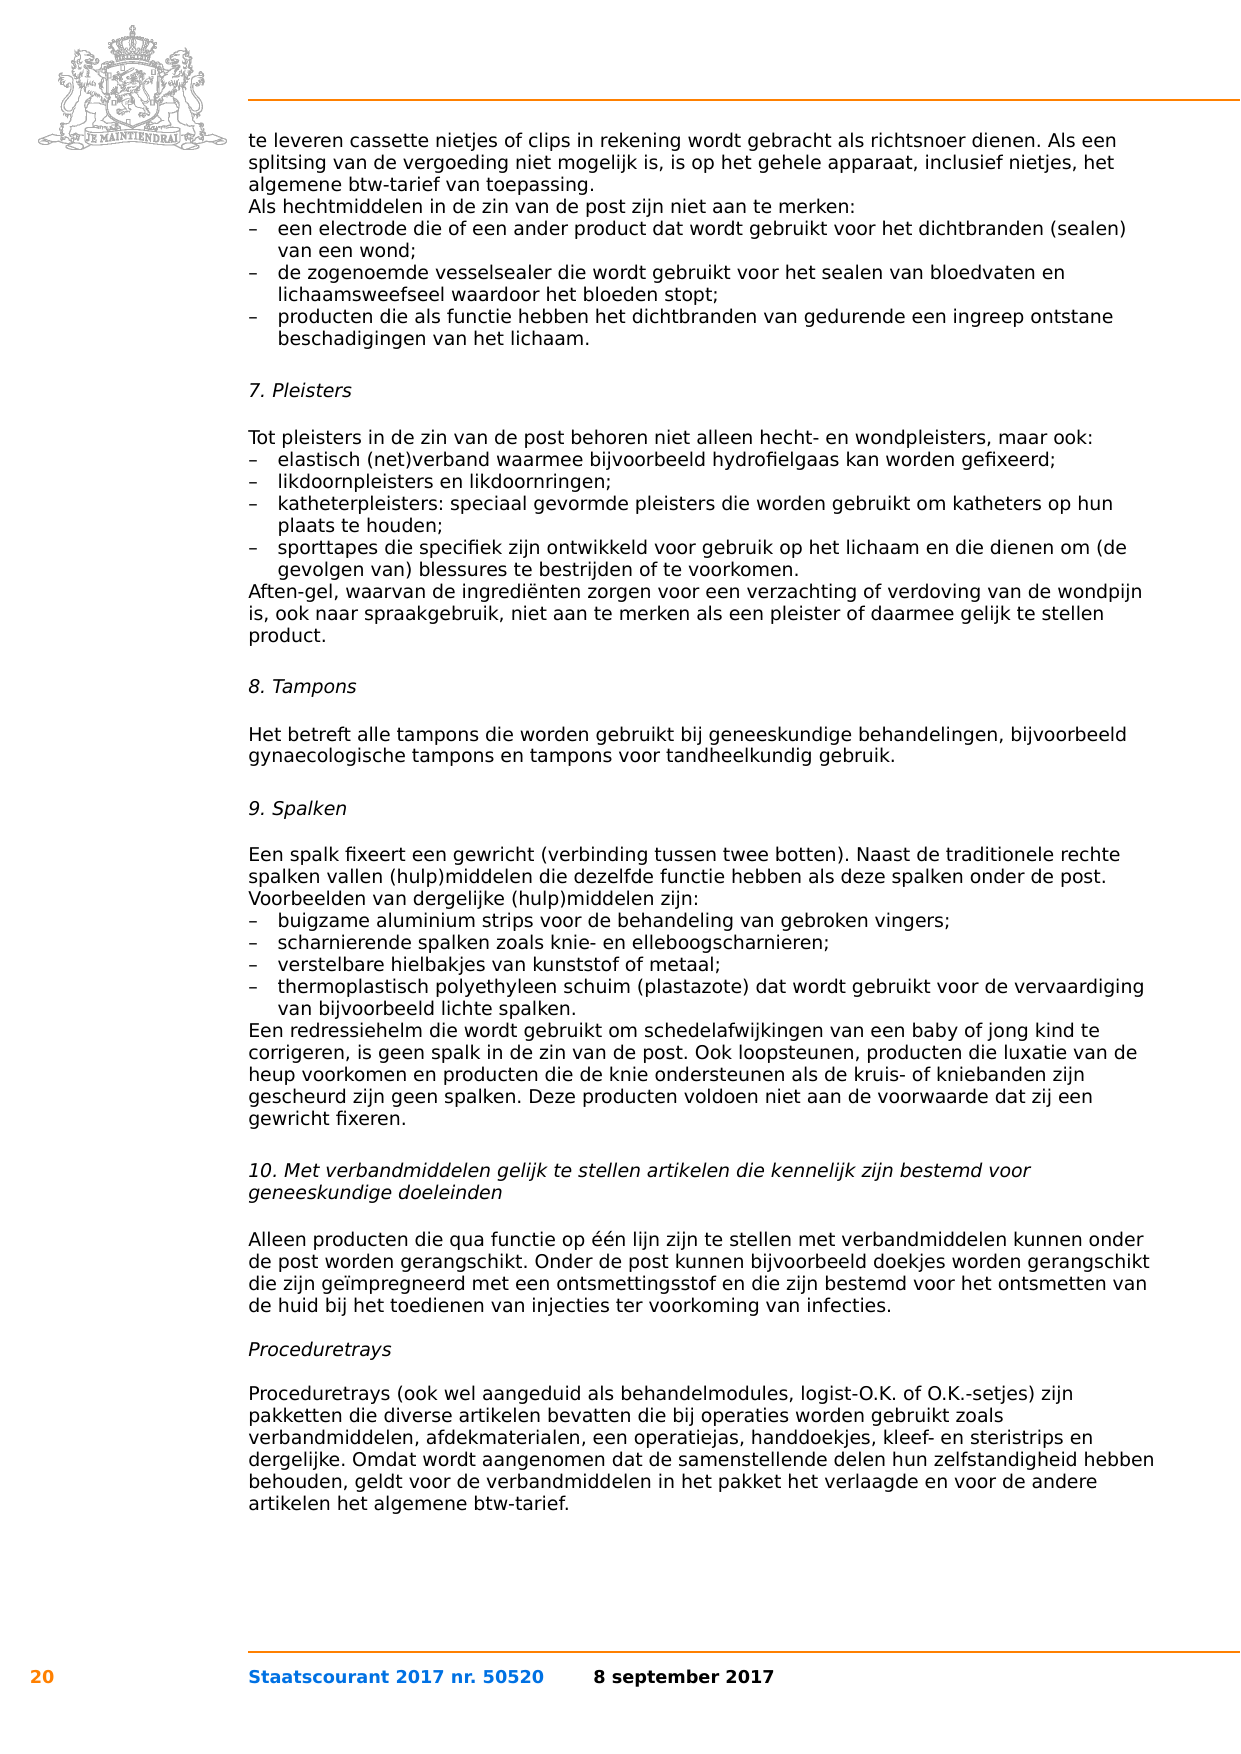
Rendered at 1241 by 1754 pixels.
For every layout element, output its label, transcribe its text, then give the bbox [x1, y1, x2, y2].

text – elastisch (net)verband waarmee bijvoorbeeld hydrofielgaas kan worden gefixeerd; [248, 449, 1163, 471]
text Aften-gel, waarvan de ingrediënten zorgen voor een verzachting of verdoving van de wondpijn is, ook naar spraakgebruik, niet aan te merken als een pleister of daarmee gelijk te stellen product. [248, 581, 1163, 646]
text Een redressiehelm die wordt gebruikt om schedelafwijkingen van een baby of jong kind te corrigeren, is geen spalk in de zin van de post. Ook loopsteunen, producten die luxatie van de heup voorkomen en producten die de knie ondersteunen als de kruis- of kniebanden zijn gescheurd zijn geen spalken. Deze producten voldoen niet aan de voorwaarde dat zij een gewricht fixeren. [248, 1020, 1163, 1130]
text Het betreft alle tampons die worden gebruikt bij geneeskundige behandelingen, bijvoorbeeld gynaecologische tampons en tampons voor tandheelkundig gebruik. [248, 723, 1163, 767]
text Als hechtmiddelen in de zin van de post zijn niet aan te merken: [248, 196, 1163, 218]
picture [38, 25, 227, 150]
text Tot pleisters in de zin van de post behoren niet alleen hecht- en wondpleisters, maar ook: [248, 427, 1163, 449]
subtitle 9. Spalken [248, 797, 1163, 819]
text – scharnierende spalken zoals knie- en elleboogscharnieren; [248, 932, 1163, 954]
text te leveren cassette nietjes of clips in rekening wordt gebracht als richtsnoer dienen. Als een splitsing van de vergoeding niet mogelijk is, is op het gehele apparaat, inclusief nietjes, het algemene btw-tarief van toepassing. [248, 130, 1163, 196]
text Alleen producten die qua functie op één lijn zijn te stellen met verbandmiddelen kunnen onder de post worden gerangschikt. Onder de post kunnen bijvoorbeeld doekjes worden gerangschikt die zijn geïmpregneerd met een ontsmettingsstof en die zijn bestemd voor het ontsmetten van de huid bij het toedienen van injecties ter voorkoming van infecties. [248, 1229, 1163, 1317]
text – buigzame aluminium strips voor de behandeling van gebroken vingers; [248, 910, 1163, 932]
text – likdoornpleisters en likdoornringen; [248, 471, 1163, 493]
text – verstelbare hielbakjes van kunststof of metaal; [248, 954, 1163, 976]
text – sporttapes die specifiek zijn ontwikkeld voor gebruik op het lichaam en die dienen om (de gevolgen van) blessures te bestrijden of te voorkomen. [248, 537, 1163, 581]
text – katheterpleisters: speciaal gevormde pleisters die worden gebruikt om katheters op hun plaats te houden; [248, 493, 1163, 537]
text – een electrode die of een ander product dat wordt gebruikt voor het dichtbranden (sealen) van een wond; [248, 218, 1163, 262]
subtitle Proceduretrays [248, 1339, 1163, 1361]
text – thermoplastisch polyethyleen schuim (plastazote) dat wordt gebruikt voor de vervaardiging van bijvoorbeeld lichte spalken. [248, 976, 1163, 1020]
text – producten die als functie hebben het dichtbranden van gedurende een ingreep ontstane beschadigingen van het lichaam. [248, 306, 1163, 350]
text Een spalk fixeert een gewricht (verbinding tussen twee botten). Naast de traditionele rechte spalken vallen (hulp)middelen die dezelfde functie hebben als deze spalken onder de post. Voorbeelden van dergelijke (hulp)middelen zijn: [248, 844, 1163, 910]
subtitle 10. Met verbandmiddelen gelijk te stellen artikelen die kennelijk zijn bestemd voor geneeskundige doeleinden [248, 1160, 1163, 1204]
subtitle 7. Pleisters [248, 380, 1163, 402]
text – de zogenoemde vesselsealer die wordt gebruikt voor het sealen van bloedvaten en lichaamsweefseel waardoor het bloeden stopt; [248, 262, 1163, 306]
subtitle 8. Tampons [248, 676, 1163, 698]
text Proceduretrays (ook wel aangeduid als behandelmodules, logist-O.K. of O.K.-setjes) zijn pakketten die diverse artikelen bevatten die bij operaties worden gebruikt zoals verbandmiddelen, afdekmaterialen, een operatiejas, handdoekjes, kleef- en steristrips en dergelijke. Omdat wordt aangenomen dat de samenstellende delen hun zelfstandigheid hebben behouden, geldt voor de verbandmiddelen in het pakket het verlaagde en voor de andere artikelen het algemene btw-tarief. [248, 1383, 1163, 1514]
